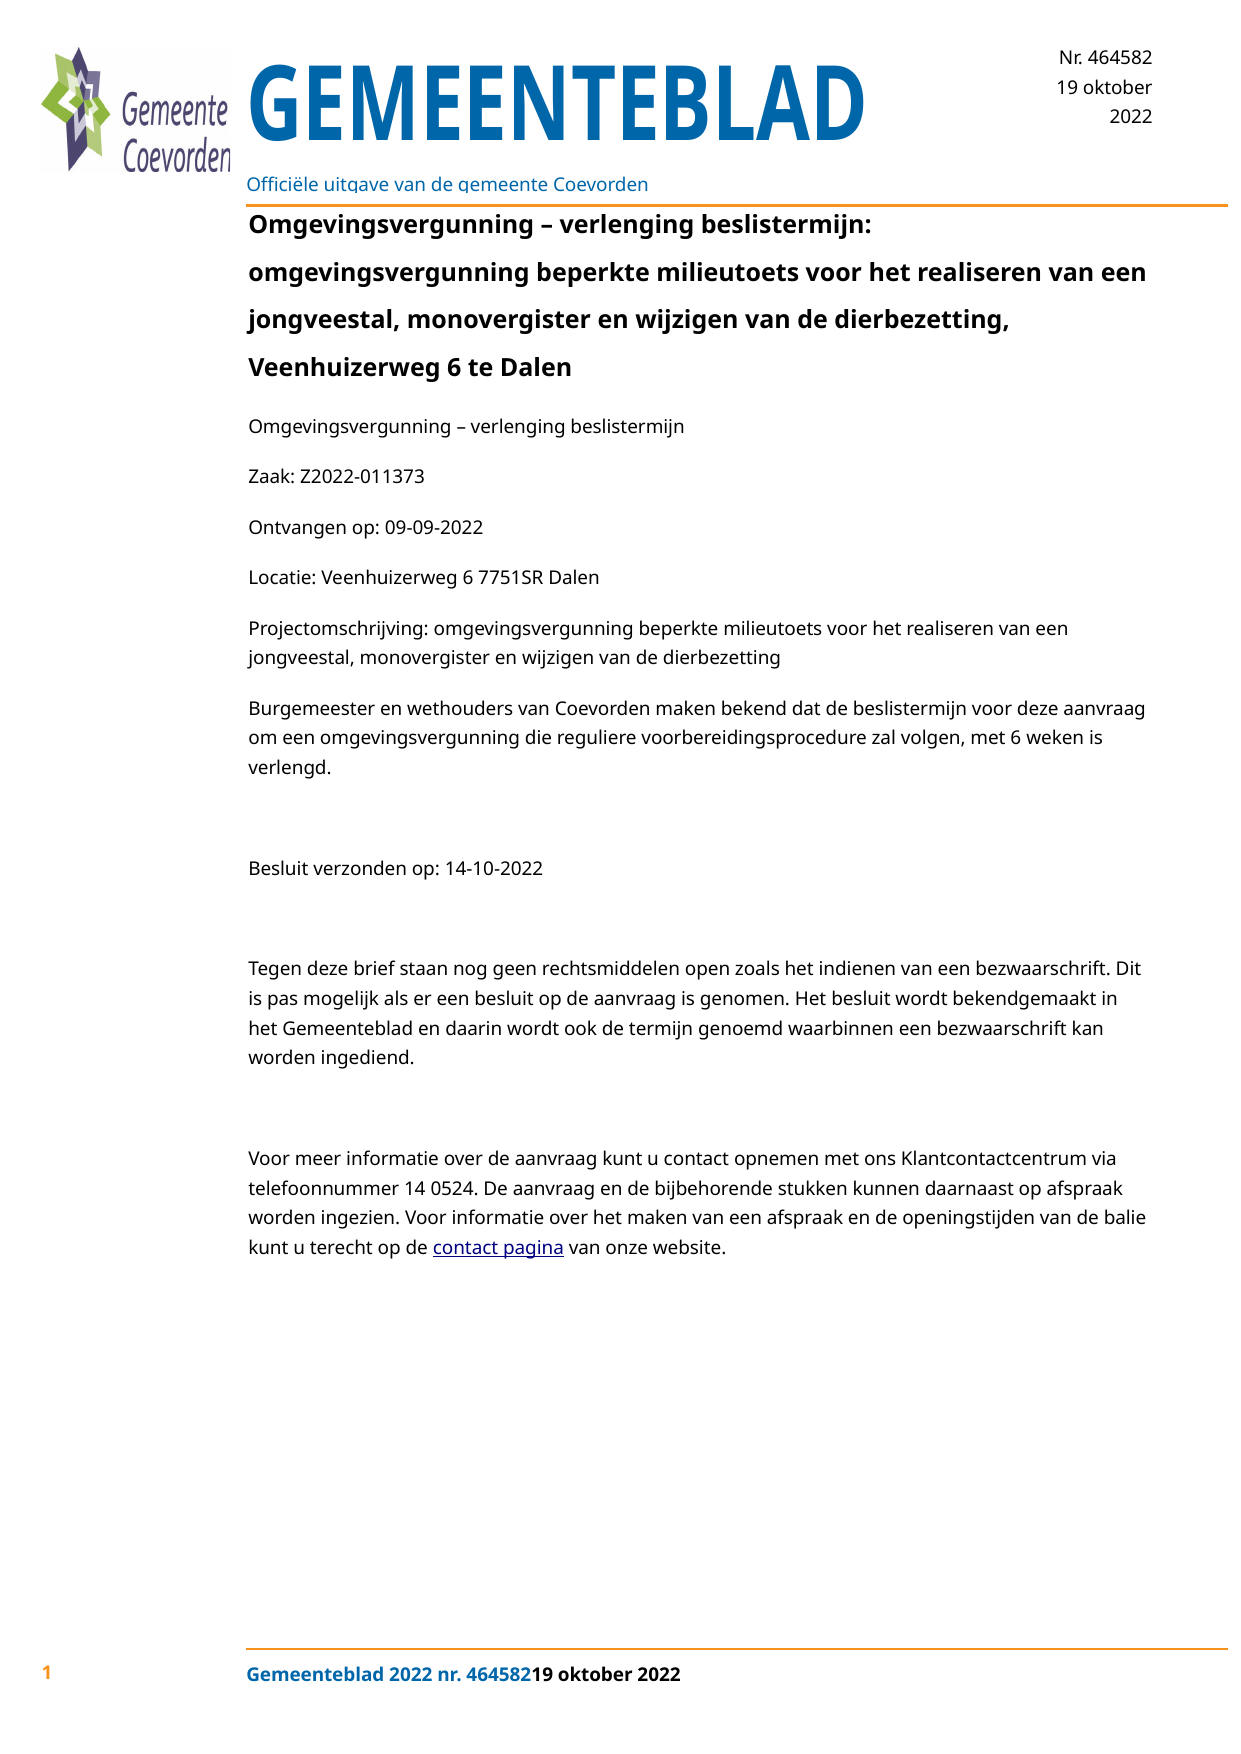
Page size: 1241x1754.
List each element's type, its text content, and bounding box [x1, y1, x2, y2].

text Voor meer informatie over de aanvraag kunt u contact opnemen met ons Klantcontactcentrum via telefoonnummer 14 0524. De aanvraag en de bijbehorende stukken kunnen daarnaast op afspraak worden ingezien. Voor informatie over het maken van een afspraak en de openingstijden van de balie kunt u terecht op de contact pagina van onze website. [248, 1145, 1152, 1260]
text Besluit verzonden op: 14-10-2022 [248, 855, 1152, 881]
text Locatie: Veenhuizerweg 6 7751SR Dalen [248, 564, 1152, 590]
text Ontvangen op: 09-09-2022 [248, 514, 1152, 540]
text Omgevingsvergunning – verlenging beslistermijn [248, 413, 1152, 439]
text Tegen deze brief staan nog geen rechtsmiddelen open zoals het indienen van een bezwaarschrift. Dit is pas mogelijk als er een besluit op de aanvraag is genomen. Het besluit wordt bekendgemaakt in het Gemeenteblad en daarin wordt ook de termijn genoemd waarbinnen een bezwaarschrift kan worden ingediend. [248, 956, 1152, 1070]
text Zaak: Z2022-011373 [248, 463, 1152, 489]
text Omgevingsvergunning – verlenging beslistermijn: omgevingsvergunning beperkte milieutoets voor het realiseren van een jongveestal, monovergister en wijzigen van de dierbezetting, Veenhuizerweg 6 te Dalen [248, 207, 1152, 384]
text Burgemeester en wethouders van Coevorden maken bekend dat de beslistermijn voor deze aanvraag om een omgevingsvergunning die reguliere voorbereidingsprocedure zal volgen, met 6 weken is verlengd. [248, 695, 1152, 780]
text Projectomschrijving: omgevingsvergunning beperkte milieutoets voor het realiseren van een jongveestal, monovergister en wijzigen van de dierbezetting [248, 615, 1152, 670]
picture [41, 47, 231, 172]
